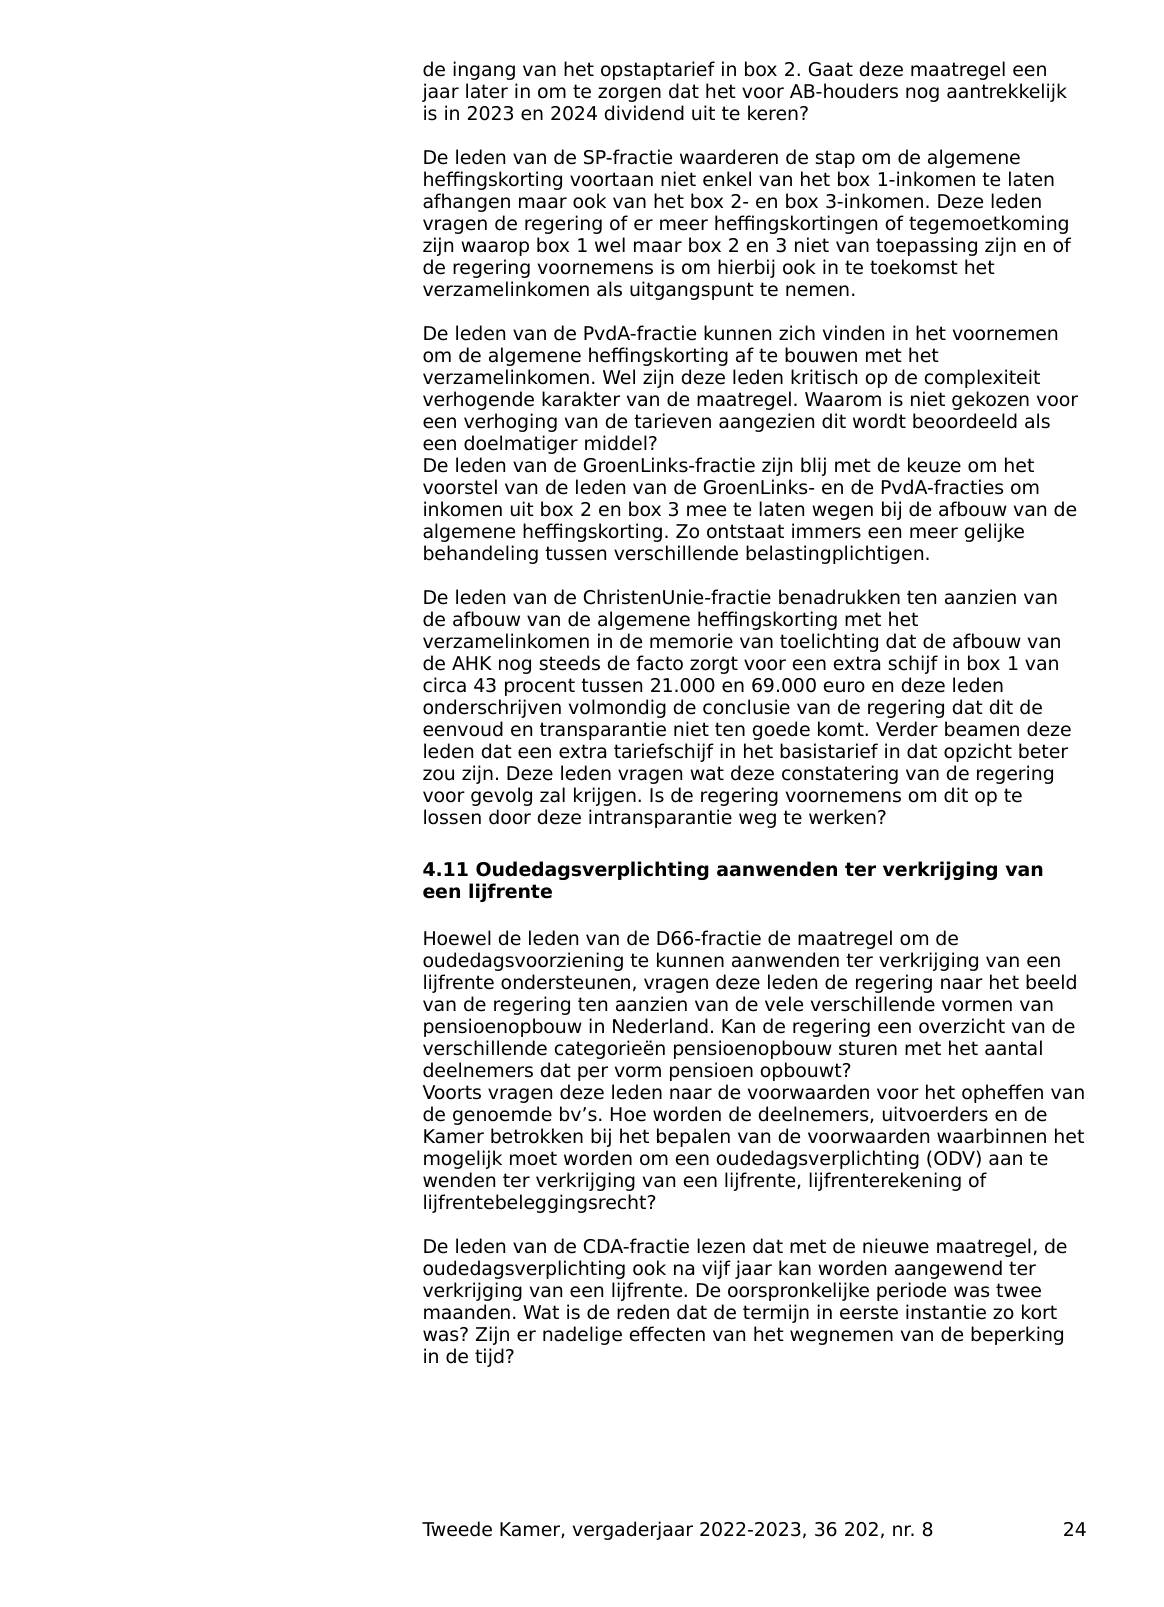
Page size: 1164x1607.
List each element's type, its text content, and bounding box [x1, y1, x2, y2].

text De leden van de GroenLinks-fractie zijn blij met de keuze om het voorstel van de leden van de GroenLinks- en de PvdA-fracties om inkomen uit box 2 en box 3 mee te laten wegen bij de afbouw van de algemene heffingskorting. Zo ontstaat immers een meer gelijke behandeling tussen verschillende belastingplichtigen. [422, 455, 1087, 565]
text De leden van de ChristenUnie-fractie benadrukken ten aanzien van de afbouw van de algemene heffingskorting met het verzamelinkomen in de memorie van toelichting dat de afbouw van de AHK nog steeds de facto zorgt voor een extra schijf in box 1 van circa 43 procent tussen 21.000 en 69.000 euro en deze leden onderschrijven volmondig de conclusie van de regering dat dit de eenvoud en transparantie niet ten goede komt. Verder beamen deze leden dat een extra tariefschijf in het basistarief in dat opzicht beter zou zijn. Deze leden vragen wat deze constatering van de regering voor gevolg zal krijgen. Is de regering voornemens om dit op te lossen door deze intransparantie weg te werken? [422, 587, 1087, 829]
text Voorts vragen deze leden naar de voorwaarden voor het opheffen van de genoemde bv’s. Hoe worden de deelnemers, uitvoerders en de Kamer betrokken bij het bepalen van de voorwaarden waarbinnen het mogelijk moet worden om een oudedagsverplichting (ODV) aan te wenden ter verkrijging van een lijfrente, lijfrenterekening of lijfrentebeleggingsrecht? [422, 1082, 1087, 1214]
text de ingang van het opstaptarief in box 2. Gaat deze maatregel een jaar later in om te zorgen dat het voor AB-houders nog aantrekkelijk is in 2023 en 2024 dividend uit te keren? [422, 59, 1087, 125]
subtitle 4.11 Oudedagsverplichting aanwenden ter verkrijging van een lijfrente [422, 859, 1087, 903]
text De leden van de SP-fractie waarderen de stap om de algemene heffingskorting voortaan niet enkel van het box 1-inkomen te laten afhangen maar ook van het box 2- en box 3-inkomen. Deze leden vragen de regering of er meer heffingskortingen of tegemoetkoming zijn waarop box 1 wel maar box 2 en 3 niet van toepassing zijn en of de regering voornemens is om hierbij ook in te toekomst het verzamelinkomen als uitgangspunt te nemen. [422, 147, 1087, 301]
text Hoewel de leden van de D66-fractie de maatregel om de oudedagsvoorziening te kunnen aanwenden ter verkrijging van een lijfrente ondersteunen, vragen deze leden de regering naar het beeld van de regering ten aanzien van de vele verschillende vormen van pensioenopbouw in Nederland. Kan de regering een overzicht van de verschillende categorieën pensioenopbouw sturen met het aantal deelnemers dat per vorm pensioen opbouwt? [422, 928, 1087, 1082]
text De leden van de PvdA-fractie kunnen zich vinden in het voornemen om de algemene heffingskorting af te bouwen met het verzamelinkomen. Wel zijn deze leden kritisch op de complexiteit verhogende karakter van de maatregel. Waarom is niet gekozen voor een verhoging van de tarieven aangezien dit wordt beoordeeld als een doelmatiger middel? [422, 323, 1087, 455]
text De leden van de CDA-fractie lezen dat met de nieuwe maatregel, de oudedagsverplichting ook na vijf jaar kan worden aangewend ter verkrijging van een lijfrente. De oorspronkelijke periode was twee maanden. Wat is de reden dat de termijn in eerste instantie zo kort was? Zijn er nadelige effecten van het wegnemen van de beperking in de tijd? [422, 1236, 1087, 1368]
